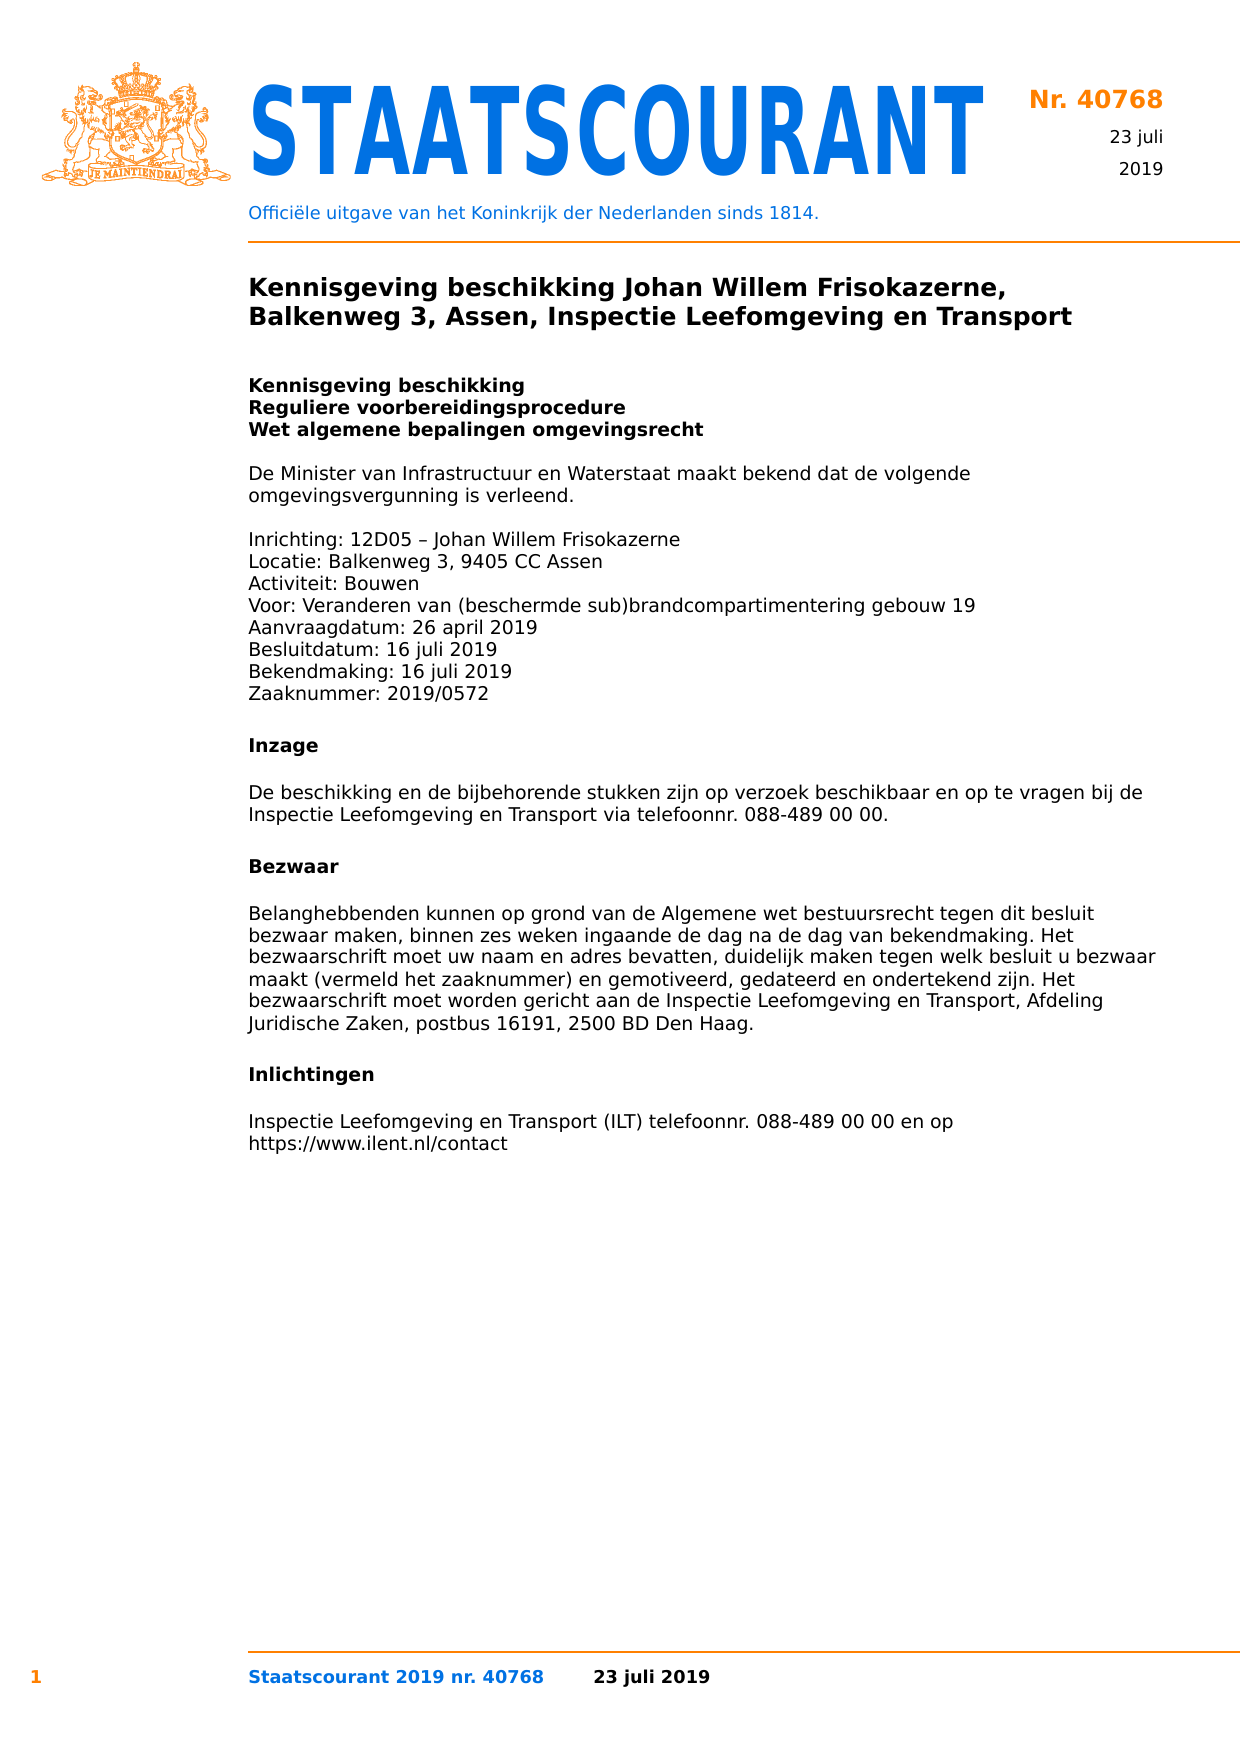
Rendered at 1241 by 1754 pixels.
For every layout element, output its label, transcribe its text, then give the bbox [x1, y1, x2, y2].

text Aanvraagdatum: 26 april 2019 [248, 617, 1163, 639]
table_header STAATSCOURANT [248, 62, 998, 203]
subtitle Bezwaar [248, 856, 1163, 877]
text Zaaknummer: 2019/0572 [248, 683, 1163, 704]
text De Minister van Infrastructuur en Waterstaat maakt bekend dat de volgende omgevingsvergunning is verleend. [248, 463, 1163, 507]
text Besluitdatum: 16 juli 2019 [248, 639, 1163, 661]
subtitle Inzage [248, 734, 1163, 757]
text Belanghebbenden kunnen op grond van de Algemene wet bestuursrecht tegen dit besluit bezwaar maken, binnen zes weken ingaande de dag na de dag van bekendmaking. Het bezwaarschrift moet uw naam en adres bevatten, duidelijk maken tegen welk besluit u bezwaar maakt (vermeld het zaaknummer) en gemotiveerd, gedateerd en ondertekend zijn. Het bezwaarschrift moet worden gericht aan de Inspectie Leefomgeving en Transport, Afdeling Juridische Zaken, postbus 16191, 2500 BD Den Haag. [248, 902, 1163, 1034]
text Locatie: Balkenweg 3, 9405 CC Assen [248, 551, 1163, 573]
text Bekendmaking: 16 juli 2019 [248, 661, 1163, 683]
text Inrichting: 12D05 – Johan Willem Frisokazerne [248, 529, 1163, 551]
text De beschikking en de bijbehorende stukken zijn op verzoek beschikbaar en op te vragen bij de Inspectie Leefomgeving en Transport via telefoonnr. 088-489 00 00. [248, 782, 1163, 826]
text Inspectie Leefomgeving en Transport (ILT) telefoonnr. 088-489 00 00 en op https://www.ilent.nl/contact [248, 1111, 1163, 1155]
table_cell Officiële uitgave van het Koninkrijk der Nederlanden sinds 1814. [248, 203, 1240, 241]
text Kennisgeving beschikking [248, 375, 1163, 397]
picture [41, 62, 231, 186]
text Wet algemene bepalingen omgevingsrecht [248, 419, 1163, 441]
subtitle Kennisgeving beschikking Johan Willem Frisokazerne, Balkenweg 3, Assen, Inspectie Leefomgeving en Transport [248, 273, 1163, 331]
table_cell 2019 [998, 153, 1240, 203]
table_cell 23 juli [998, 121, 1240, 153]
table_header [25, 62, 248, 241]
text Voor: Veranderen van (beschermde sub)brandcompartimentering gebouw 19 [248, 595, 1163, 617]
text Activiteit: Bouwen [248, 573, 1163, 595]
table_header Nr. 40768 [998, 62, 1240, 121]
text Reguliere voorbereidingsprocedure [248, 397, 1163, 419]
subtitle Inlichtingen [248, 1064, 1163, 1086]
